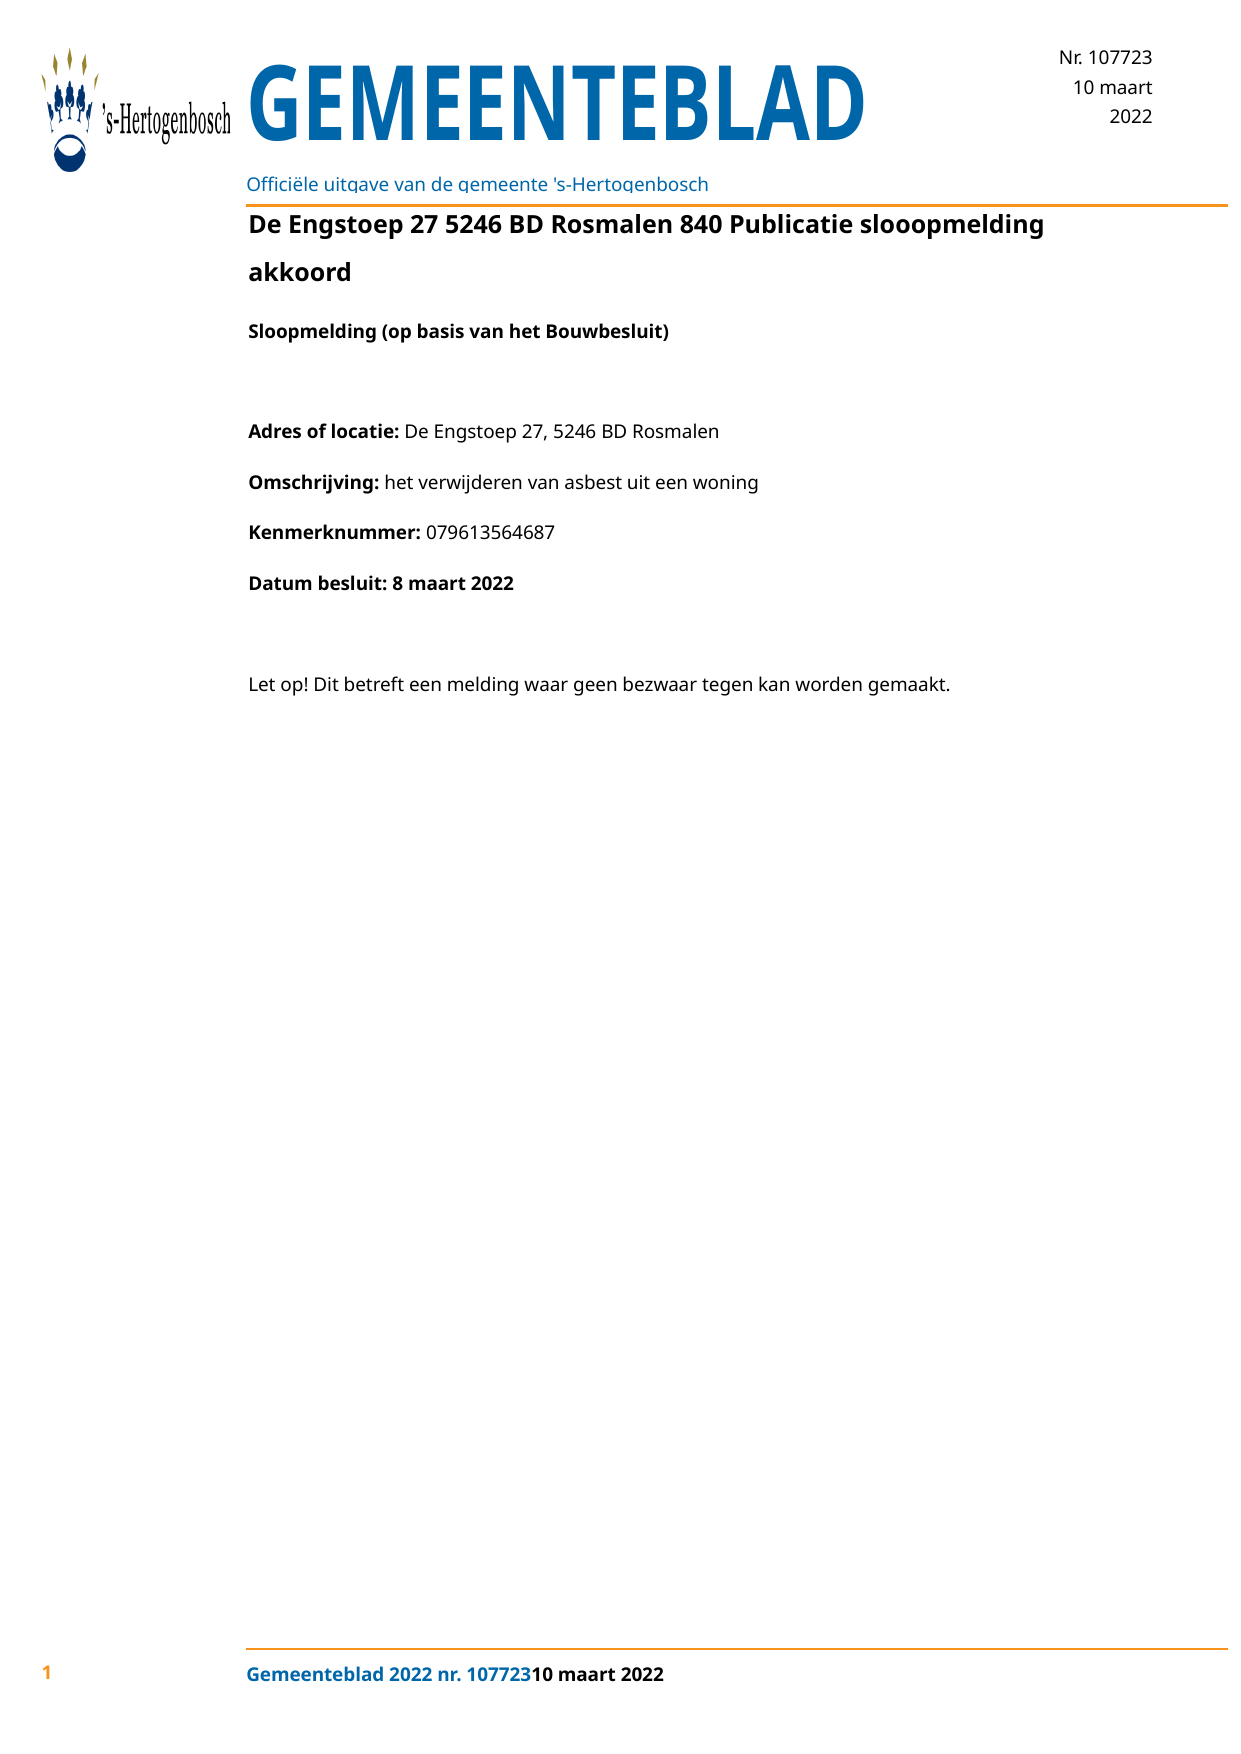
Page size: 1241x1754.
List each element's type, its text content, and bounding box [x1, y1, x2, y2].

text Sloopmelding (op basis van het Bouwbesluit) [248, 318, 1152, 344]
picture [41, 47, 231, 172]
text Datum besluit: 8 maart 2022 [248, 570, 1152, 596]
text Adres of locatie: De Engstoep 27, 5246 BD Rosmalen [248, 419, 1152, 444]
text Let op! Dit betreft een melding waar geen bezwaar tegen kan worden gemaakt. [248, 671, 1152, 697]
text De Engstoep 27 5246 BD Rosmalen 840 Publicatie slooopmelding akkoord [248, 207, 1152, 288]
text Kenmerknummer: 079613564687 [248, 519, 1152, 545]
text Omschrijving: het verwijderen van asbest uit een woning [248, 469, 1152, 495]
